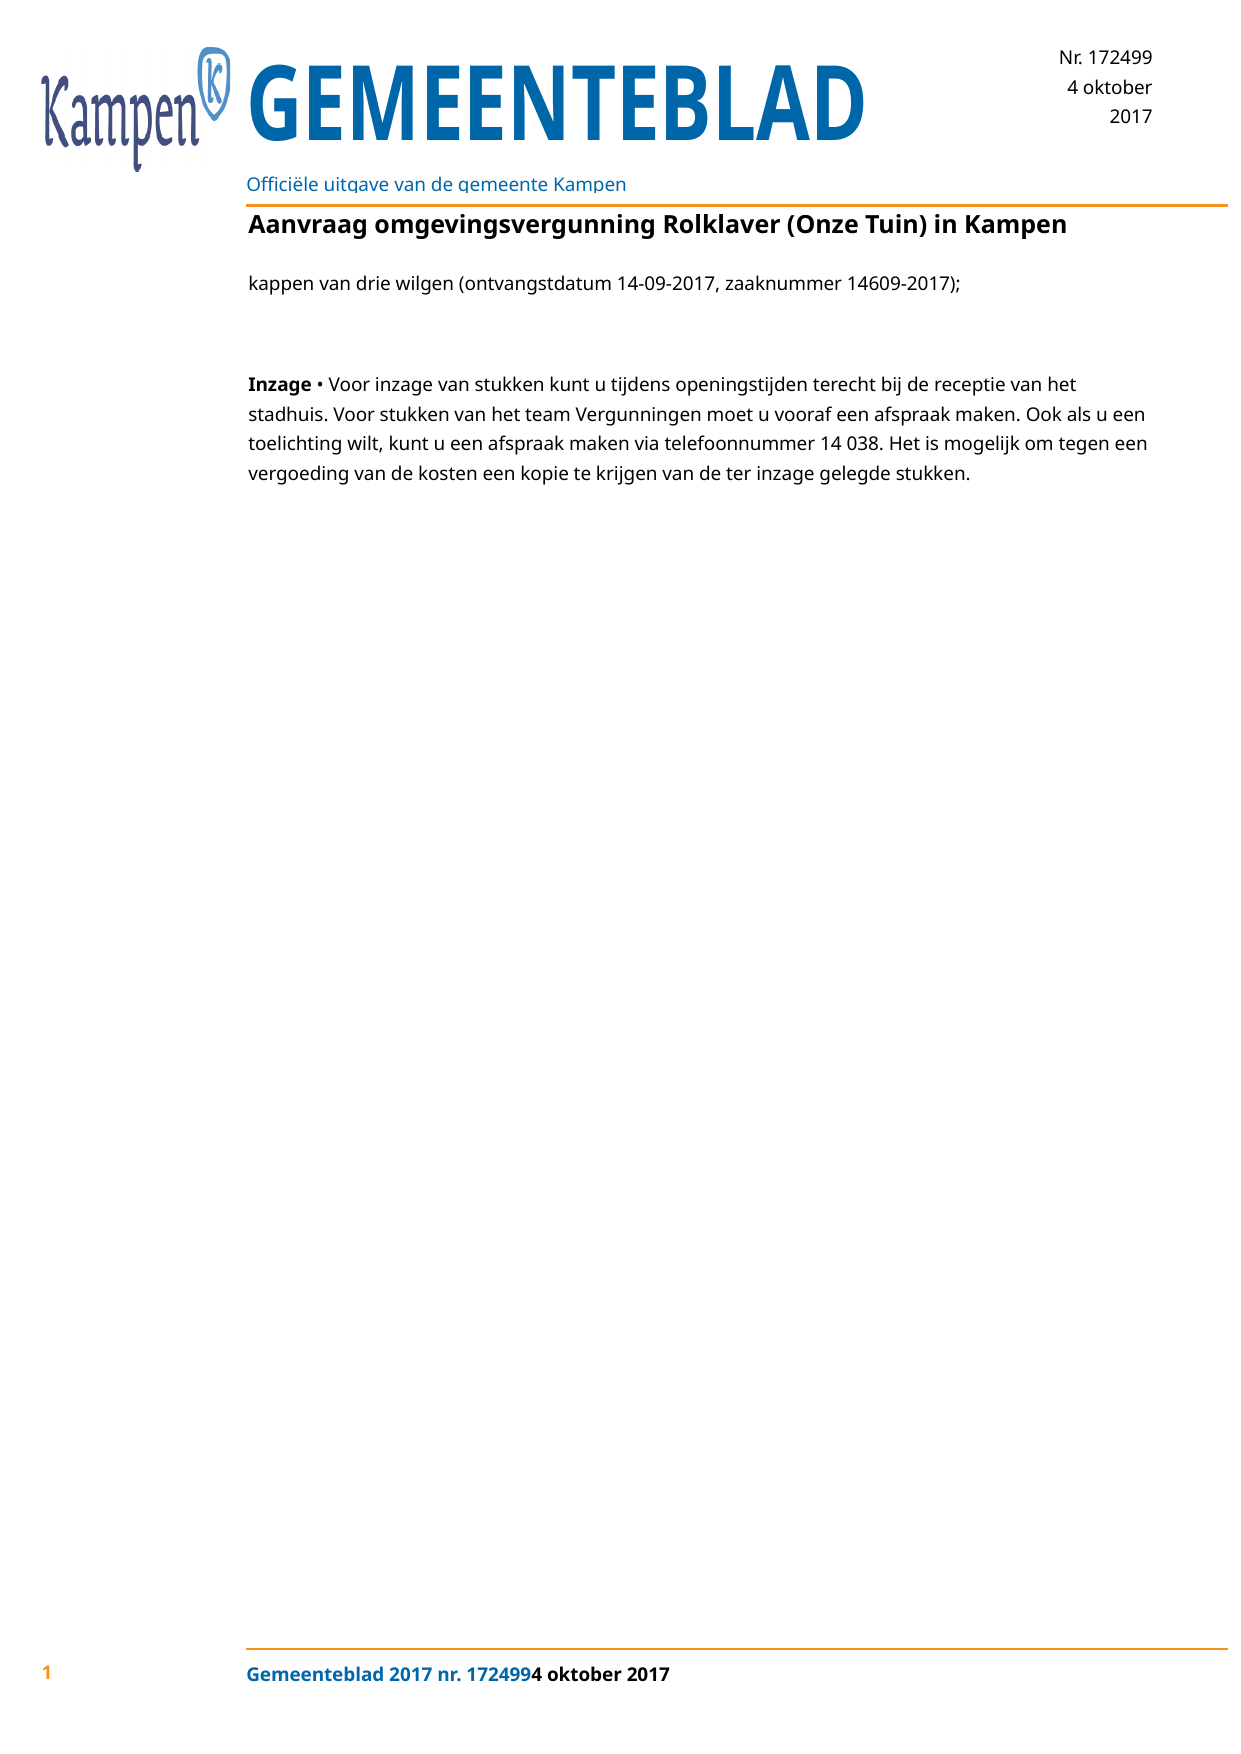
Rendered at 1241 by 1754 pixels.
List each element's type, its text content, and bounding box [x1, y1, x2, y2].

picture [41, 47, 231, 172]
text Aanvraag omgevingsvergunning Rolklaver (Onze Tuin) in Kampen [248, 207, 1152, 241]
text Inzage • Voor inzage van stukken kunt u tijdens openingstijden terecht bij de receptie van het stadhuis. Voor stukken van het team Vergunningen moet u vooraf een afspraak maken. Ook als u een toelichting wilt, kunt u een afspraak maken via telefoonnummer 14 038. Het is mogelijk om tegen een vergoeding van de kosten een kopie te krijgen van de ter inzage gelegde stukken. [248, 371, 1152, 486]
text kappen van drie wilgen (ontvangstdatum 14-09-2017, zaaknummer 14609-2017); [248, 270, 1152, 296]
